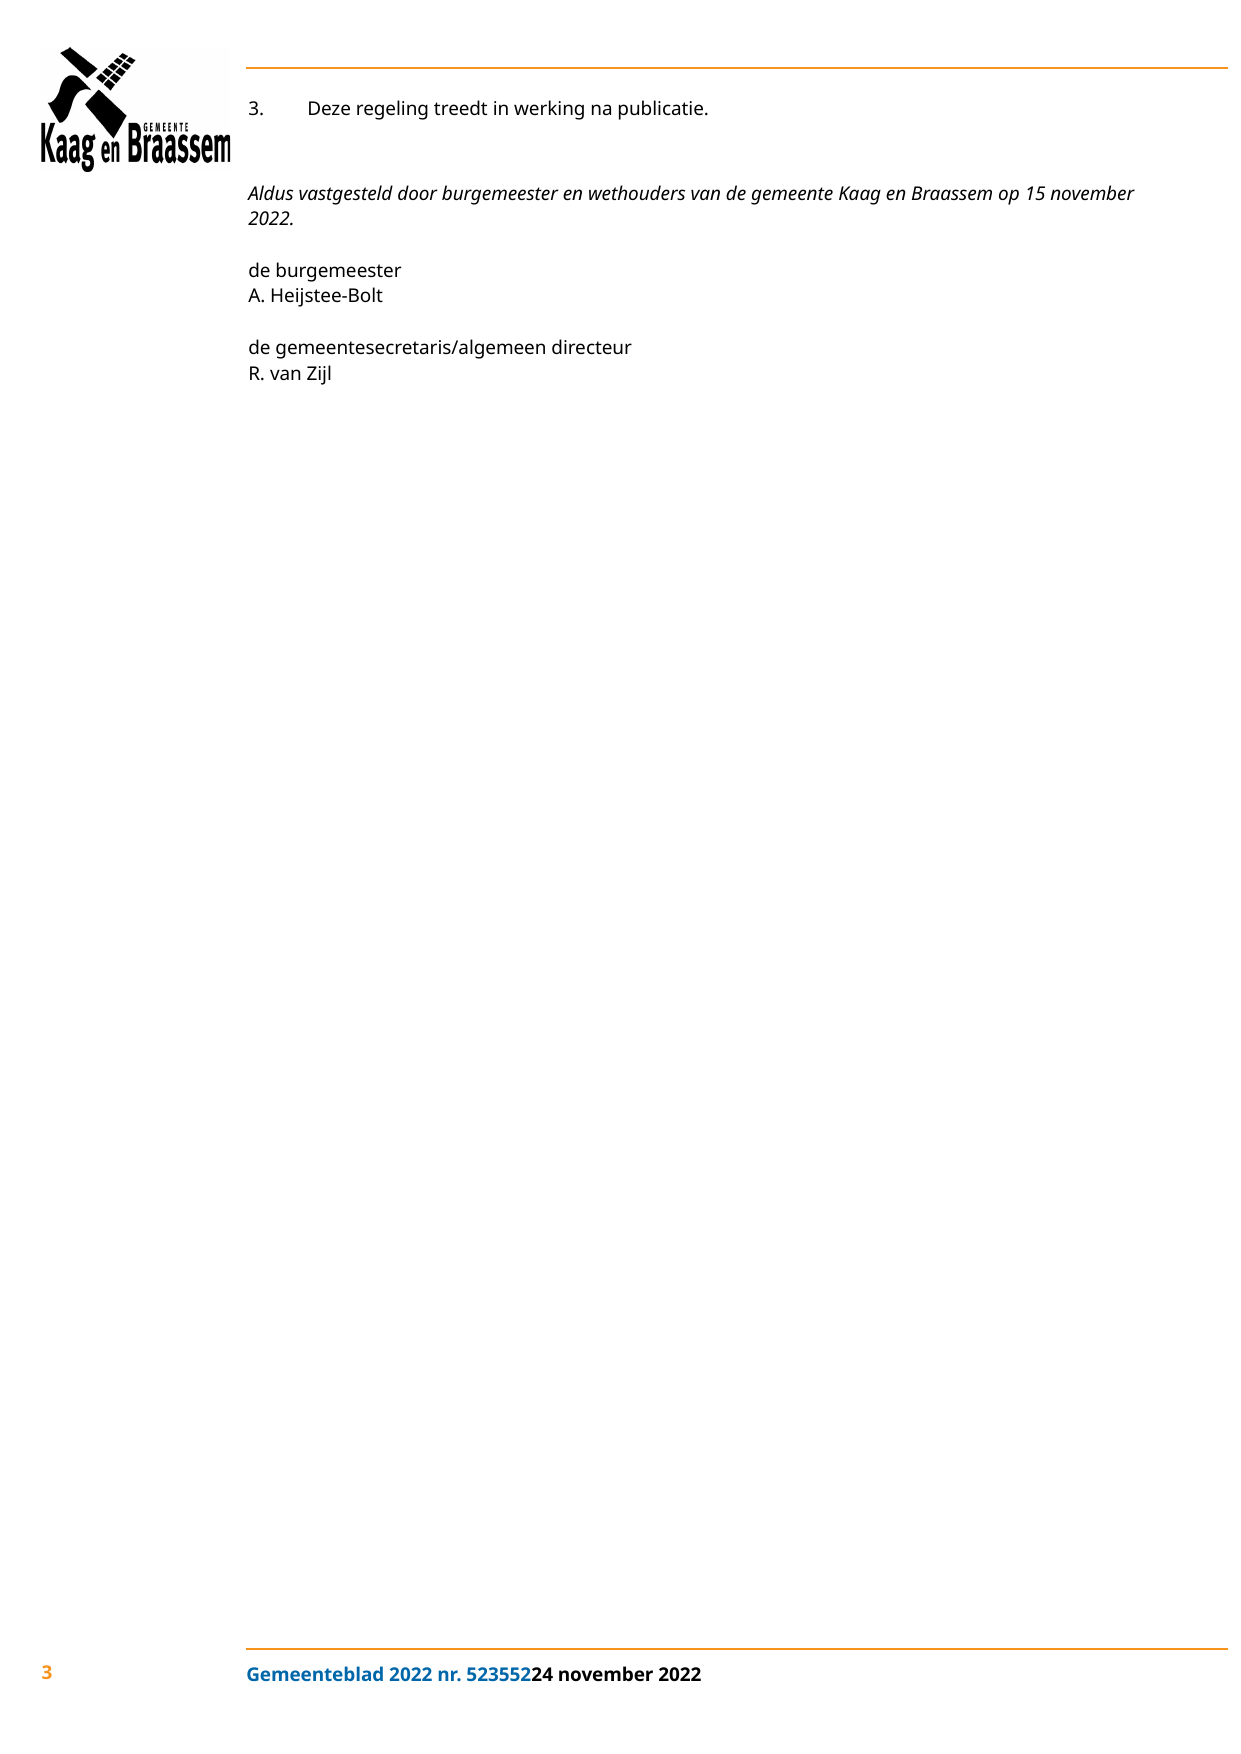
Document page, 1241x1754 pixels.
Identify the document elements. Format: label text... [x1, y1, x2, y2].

picture [41, 47, 231, 172]
text Aldus vastgesteld door burgemeester en wethouders van de gemeente Kaag en Braassem op 15 november 2022. [248, 180, 1152, 231]
text de burgemeester [248, 257, 1152, 283]
text R. van Zijl [248, 360, 1152, 386]
text A. Heijstee-Bolt [248, 283, 1152, 308]
text de gemeentesecretaris/algemeen directeur [248, 334, 1152, 360]
list Deze regeling treedt in werking na publicatie. [248, 95, 1152, 121]
